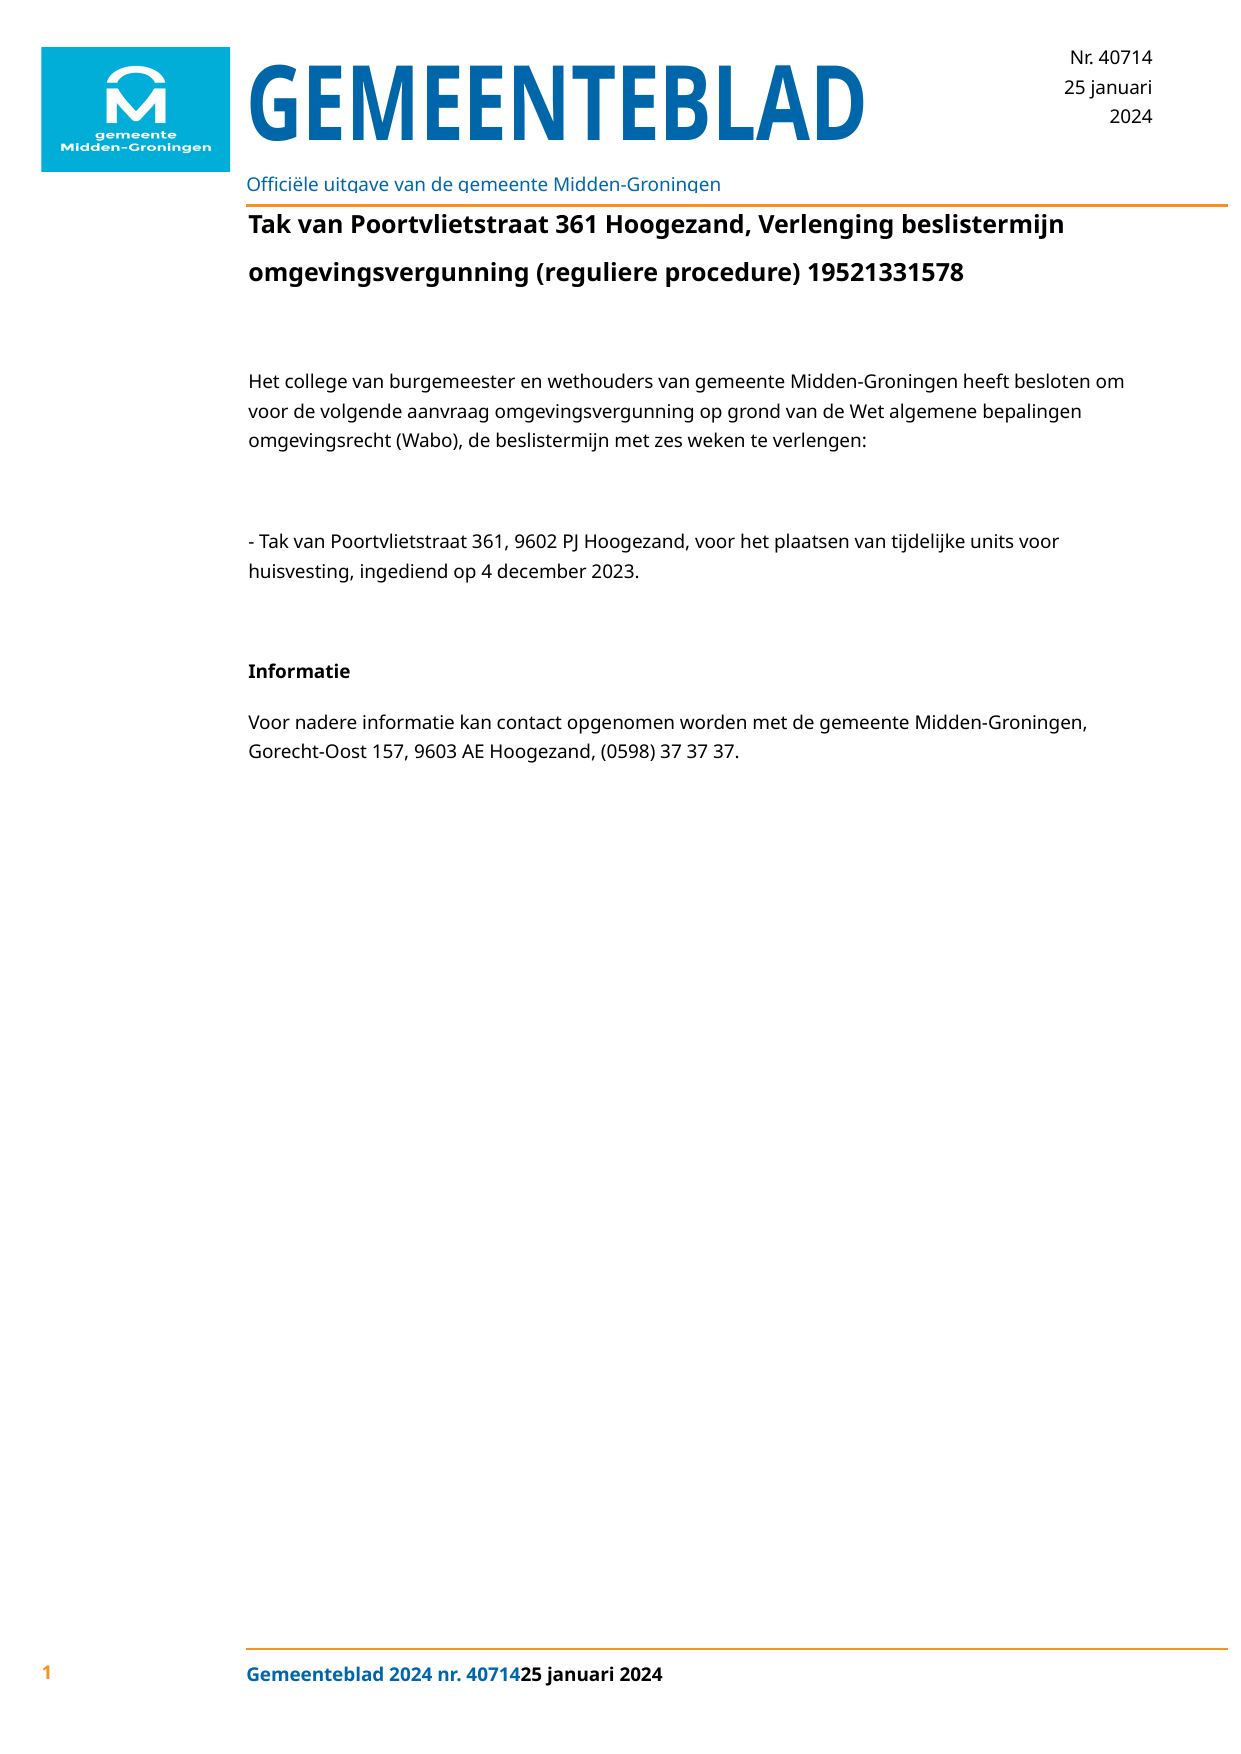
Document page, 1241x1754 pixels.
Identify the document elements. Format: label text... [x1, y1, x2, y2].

picture [107, 89, 165, 122]
picture [184, 146, 190, 153]
text Tak van Poortvlietstraat 361 Hoogezand, Verlenging beslistermijn omgevingsvergunning (reguliere procedure) 19521331578 [248, 207, 1152, 288]
text - Tak van Poortvlietstraat 361, 9602 PJ Hoogezand, voor het plaatsen van tijdelijke units voor huisvesting, ingediend op 4 december 2023. [248, 528, 1152, 584]
text Voor nadere informatie kan contact opgenomen worden met de gemeente Midden-Groningen, Gorecht-Oost 157, 9603 AE Hoogezand, (0598) 37 37 37. [248, 709, 1152, 764]
picture [108, 66, 164, 82]
text Het college van burgemeester en wethouders van gemeente Midden-Groningen heeft besloten om voor de volgende aanvraag omgevingsvergunning op grond van de Wet algemene bepalingen omgevingsrecht (Wabo), de beslistermijn met zes weken te verlengen: [248, 368, 1152, 453]
text Informatie [248, 659, 1152, 684]
